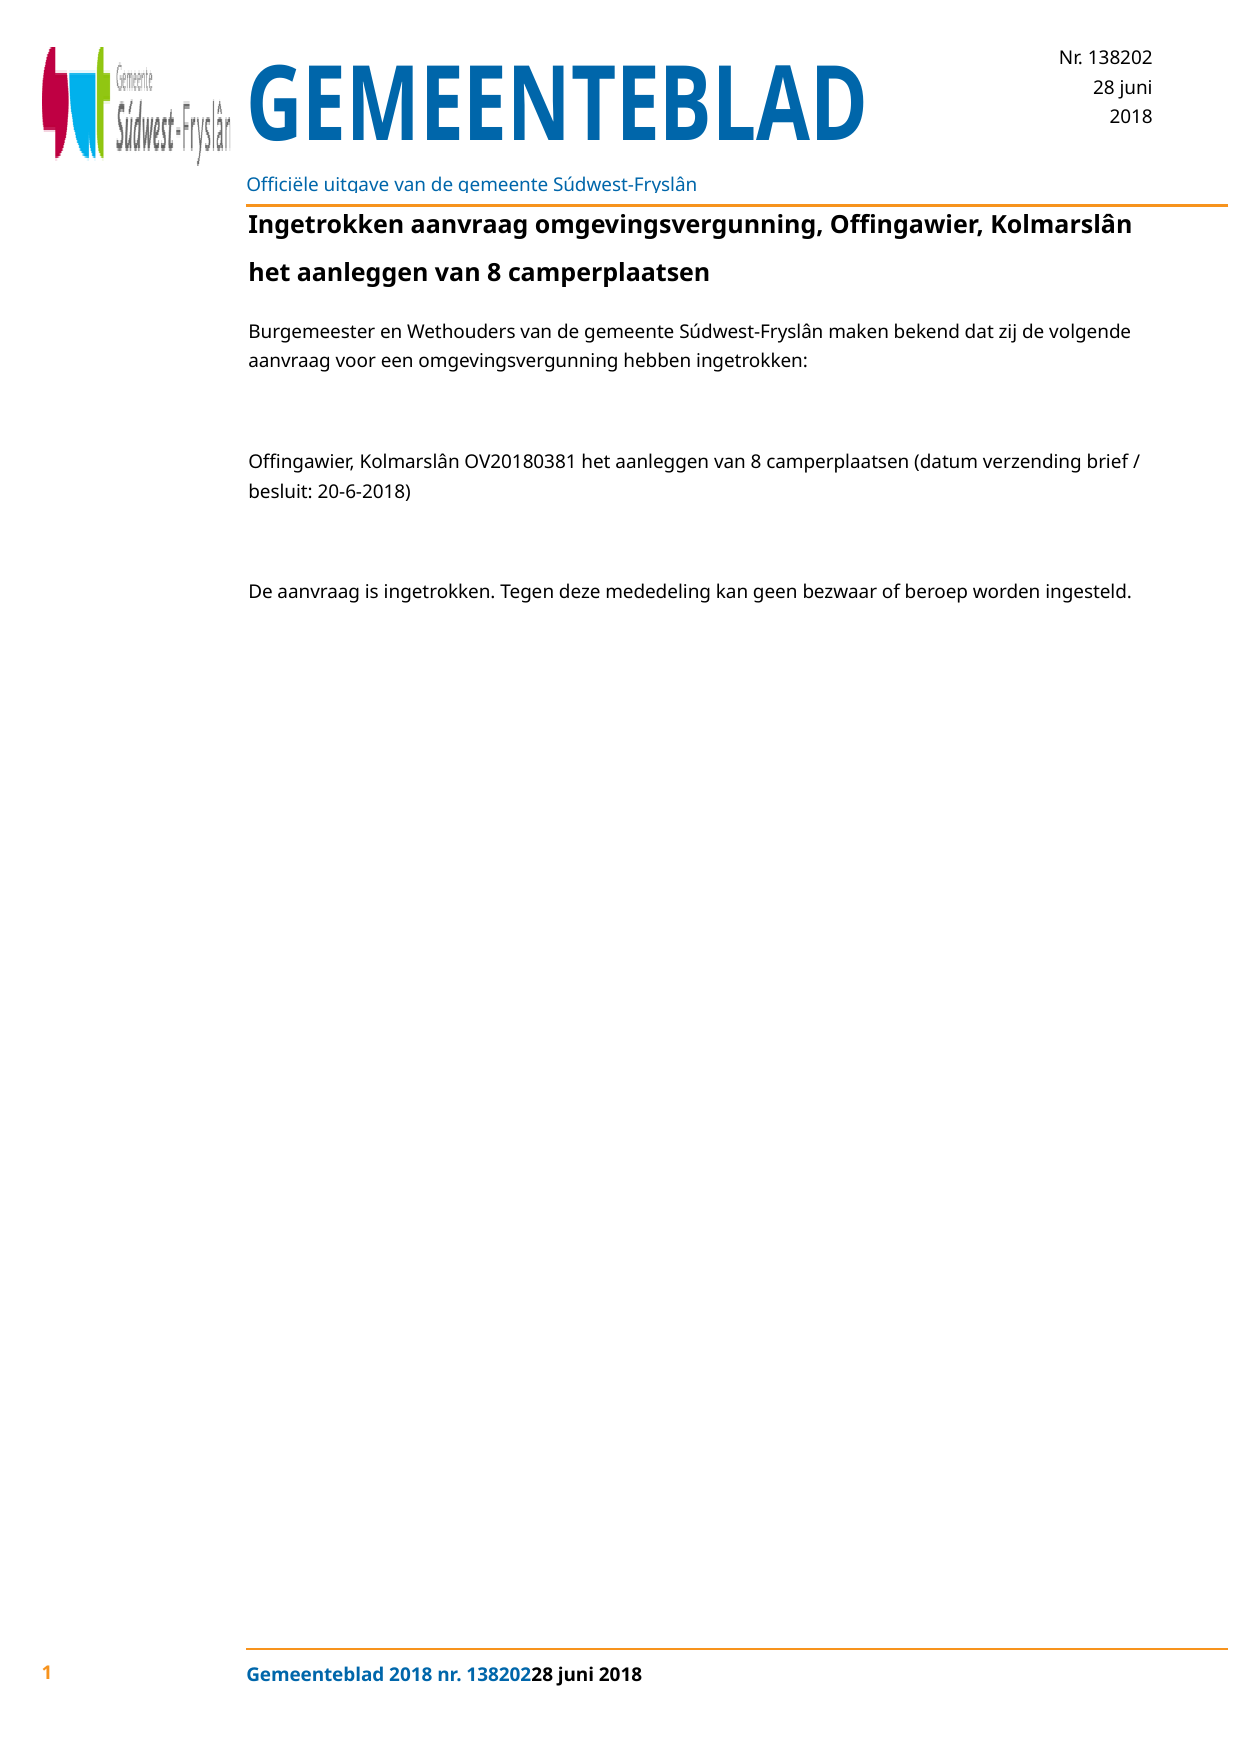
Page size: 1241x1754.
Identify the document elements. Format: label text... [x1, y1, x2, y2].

text Offingawier, Kolmarslân OV20180381 het aanleggen van 8 camperplaatsen (datum verzending brief / besluit: 20-6-2018) [248, 448, 1152, 504]
text Ingetrokken aanvraag omgevingsvergunning, Offingawier, Kolmarslân het aanleggen van 8 camperplaatsen [248, 207, 1152, 288]
text Burgemeester en Wethouders van de gemeente Súdwest-Fryslân maken bekend dat zij de volgende aanvraag voor een omgevingsvergunning hebben ingetrokken: [248, 318, 1152, 373]
picture [41, 47, 231, 172]
text De aanvraag is ingetrokken. Tegen deze mededeling kan geen bezwaar of beroep worden ingesteld. [248, 579, 1152, 604]
